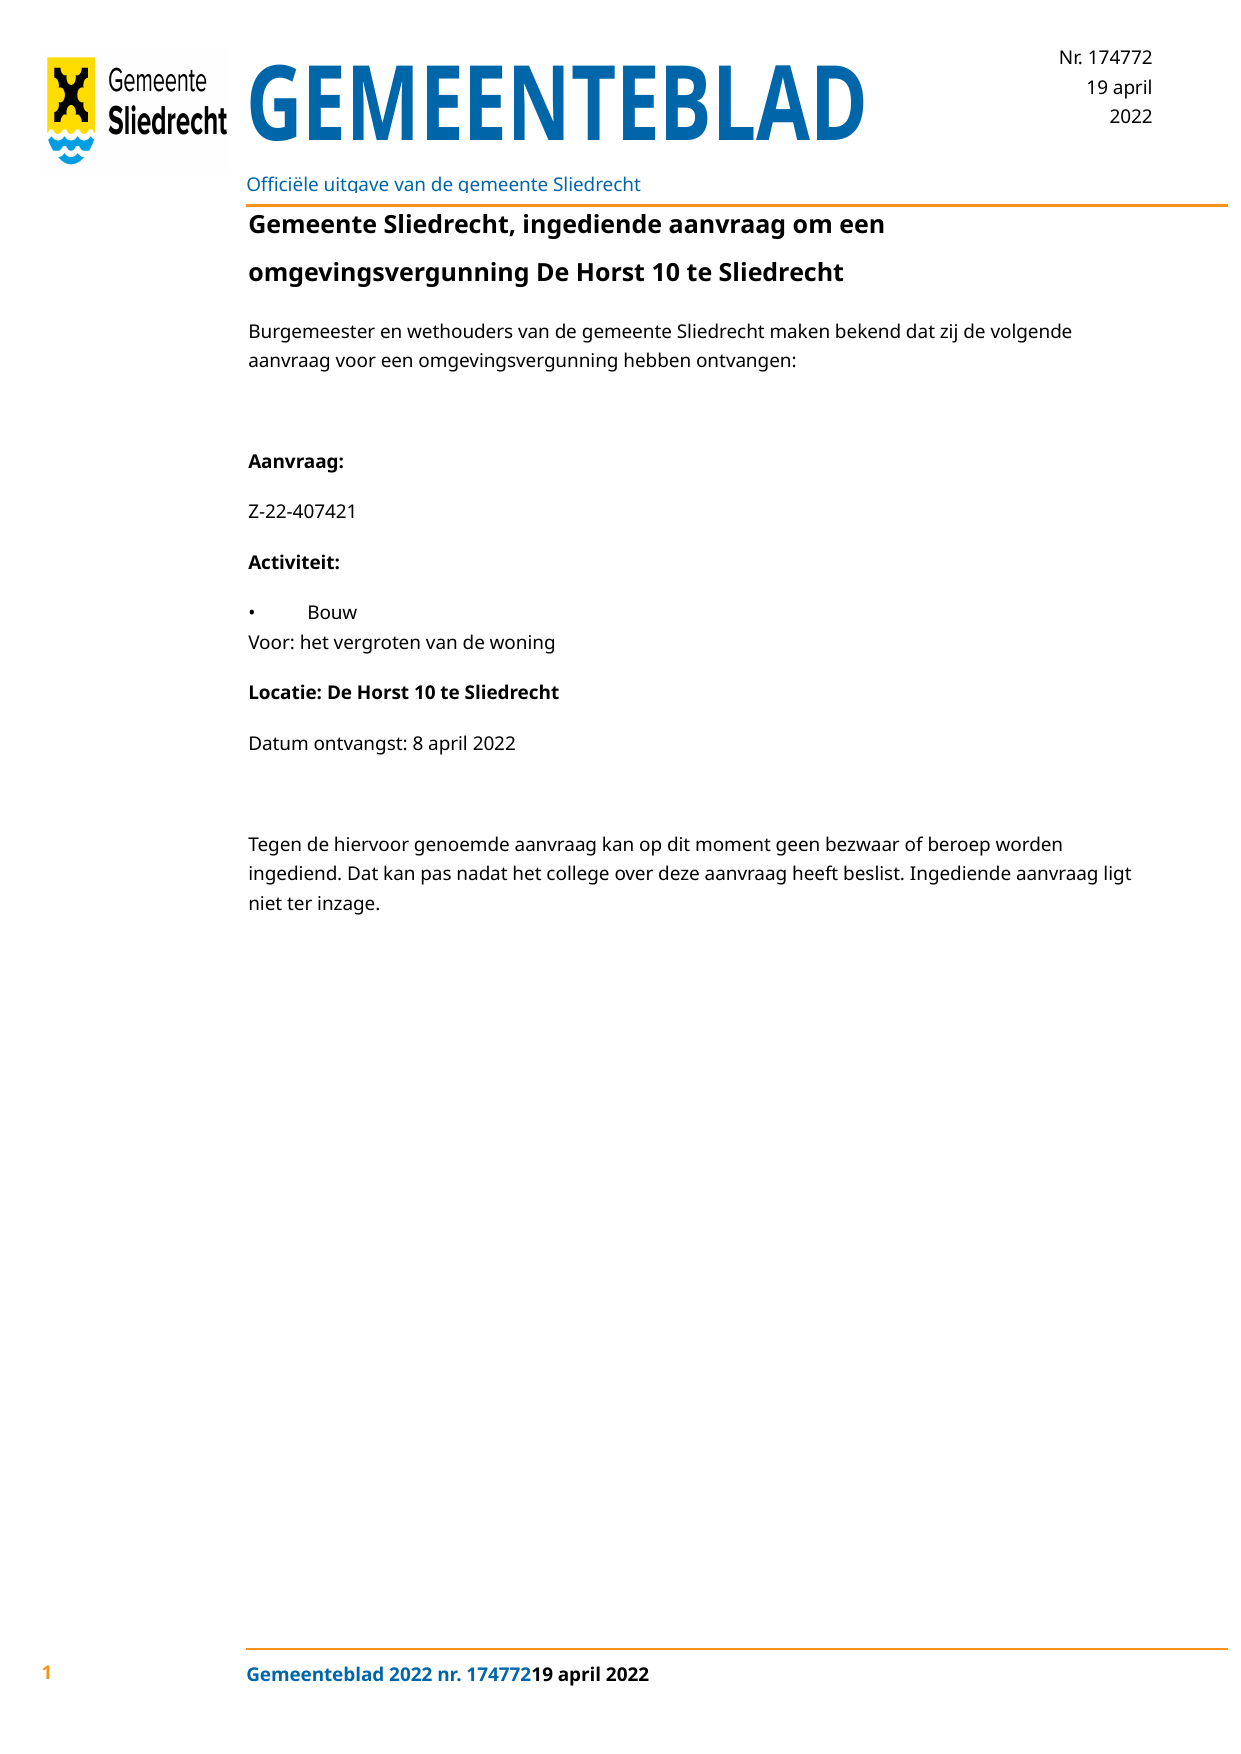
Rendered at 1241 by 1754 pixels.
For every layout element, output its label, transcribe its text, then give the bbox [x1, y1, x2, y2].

picture [41, 47, 231, 172]
text Datum ontvangst: 8 april 2022 [248, 730, 1152, 756]
text Gemeente Sliedrecht, ingediende aanvraag om een omgevingsvergunning De Horst 10 te Sliedrecht [248, 207, 1152, 288]
text Locatie: De Horst 10 te Sliedrecht [248, 679, 1152, 705]
text Z-22-407421 [248, 499, 1152, 524]
text Voor: het vergroten van de woning [248, 629, 1152, 655]
text Burgemeester en wethouders van de gemeente Sliedrecht maken bekend dat zij de volgende aanvraag voor een omgevingsvergunning hebben ontvangen: [248, 318, 1152, 373]
text Tegen de hiervoor genoemde aanvraag kan op dit moment geen bezwaar of beroep worden ingediend. Dat kan pas nadat het college over deze aanvraag heeft beslist. Ingediende aanvraag ligt niet ter inzage. [248, 831, 1152, 916]
text Aanvraag: [248, 448, 1152, 474]
text Activiteit: [248, 549, 1152, 575]
list Bouw [248, 599, 1152, 625]
